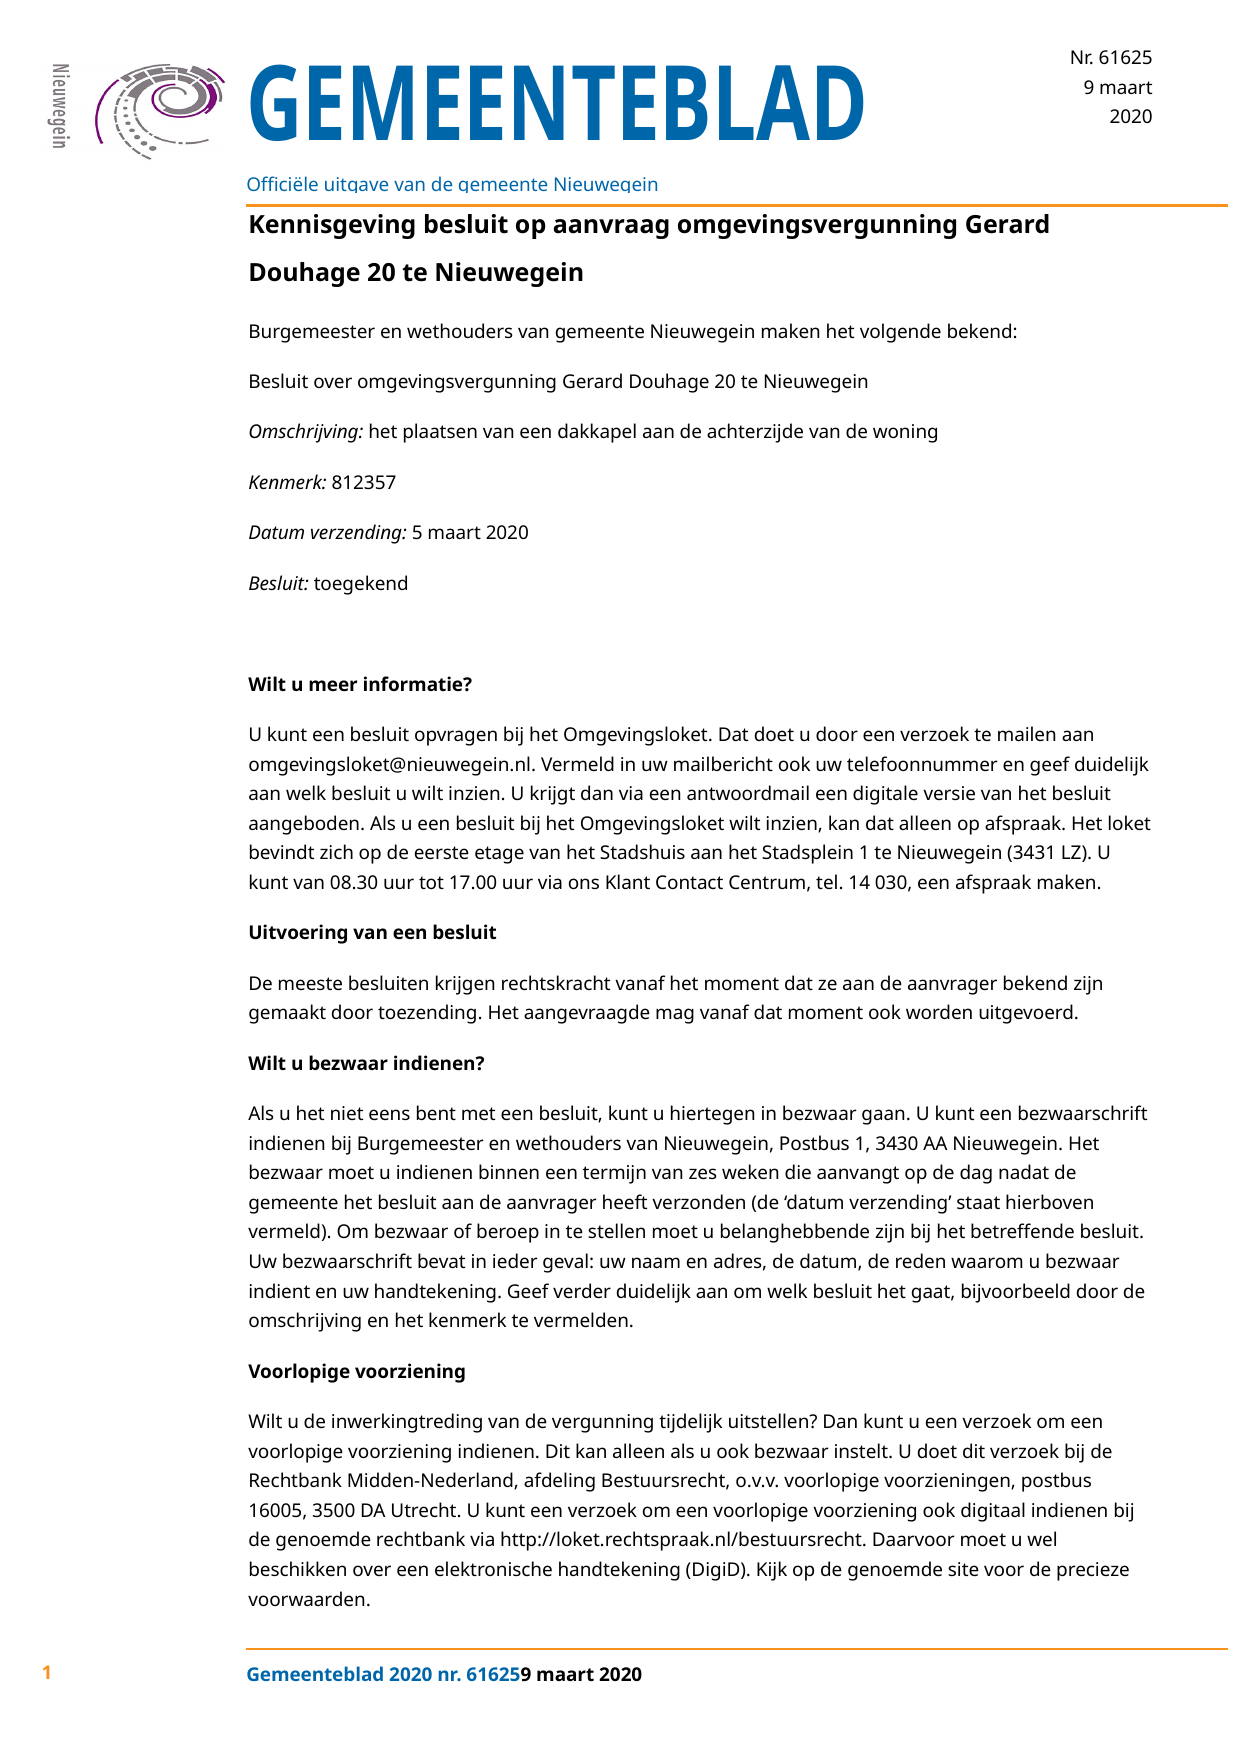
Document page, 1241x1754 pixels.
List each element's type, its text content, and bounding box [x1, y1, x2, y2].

text Als u het niet eens bent met een besluit, kunt u hiertegen in bezwaar gaan. U kunt een bezwaarschrift indienen bij Burgemeester en wethouders van Nieuwegein, Postbus 1, 3430 AA Nieuwegein. Het bezwaar moet u indienen binnen een termijn van zes weken die aanvangt op de dag nadat de gemeente het besluit aan de aanvrager heeft verzonden (de ‘datum verzending’ staat hierboven vermeld). Om bezwaar of beroep in te stellen moet u belanghebbende zijn bij het betreffende besluit. Uw bezwaarschrift bevat in ieder geval: uw naam en adres, de datum, de reden waarom u bezwaar indient en uw handtekening. Geef verder duidelijk aan om welk besluit het gaat, bijvoorbeeld door de omschrijving en het kenmerk te vermelden. [248, 1100, 1152, 1333]
picture [41, 47, 231, 172]
text De meeste besluiten krijgen rechtskracht vanaf het moment dat ze aan de aanvrager bekend zijn gemaakt door toezending. Het aangevraagde mag vanaf dat moment ook worden uitgevoerd. [248, 970, 1152, 1025]
text Kenmerk: 812357 [248, 469, 1152, 495]
text Kennisgeving besluit op aanvraag omgevingsvergunning Gerard Douhage 20 te Nieuwegein [248, 207, 1152, 288]
text Datum verzending: 5 maart 2020 [248, 519, 1152, 545]
text Omschrijving: het plaatsen van een dakkapel aan de achterzijde van de woning [248, 419, 1152, 444]
text U kunt een besluit opvragen bij het Omgevingsloket. Dat doet u door een verzoek te mailen aan omgevingsloket@nieuwegein.nl. Vermeld in uw mailbericht ook uw telefoonnummer en geef duidelijk aan welk besluit u wilt inzien. U krijgt dan via een antwoordmail een digitale versie van het besluit aangeboden. Als u een besluit bij het Omgevingsloket wilt inzien, kan dat alleen op afspraak. Het loket bevindt zich op de eerste etage van het Stadshuis aan het Stadsplein 1 te Nieuwegein (3431 LZ). U kunt van 08.30 uur tot 17.00 uur via ons Klant Contact Centrum, tel. 14 030, een afspraak maken. [248, 721, 1152, 895]
text Uitvoering van een besluit [248, 919, 1152, 945]
text Burgemeester en wethouders van gemeente Nieuwegein maken het volgende bekend: [248, 318, 1152, 344]
text Wilt u meer informatie? [248, 671, 1152, 697]
text Voorlopige voorziening [248, 1358, 1152, 1384]
text Wilt u de inwerkingtreding van de vergunning tijdelijk uitstellen? Dan kunt u een verzoek om een voorlopige voorziening indienen. Dit kan alleen als u ook bezwaar instelt. U doet dit verzoek bij de Rechtbank Midden-Nederland, afdeling Bestuursrecht, o.v.v. voorlopige voorzieningen, postbus 16005, 3500 DA Utrecht. U kunt een verzoek om een voorlopige voorziening ook digitaal indienen bij de genoemde rechtbank via http://loket.rechtspraak.nl/bestuursrecht. Daarvoor moet u wel beschikken over een elektronische handtekening (DigiD). Kijk op de genoemde site voor de precieze voorwaarden. [248, 1408, 1152, 1612]
text Besluit: toegekend [248, 570, 1152, 596]
text Wilt u bezwaar indienen? [248, 1050, 1152, 1076]
text Besluit over omgevingsvergunning Gerard Douhage 20 te Nieuwegein [248, 368, 1152, 394]
